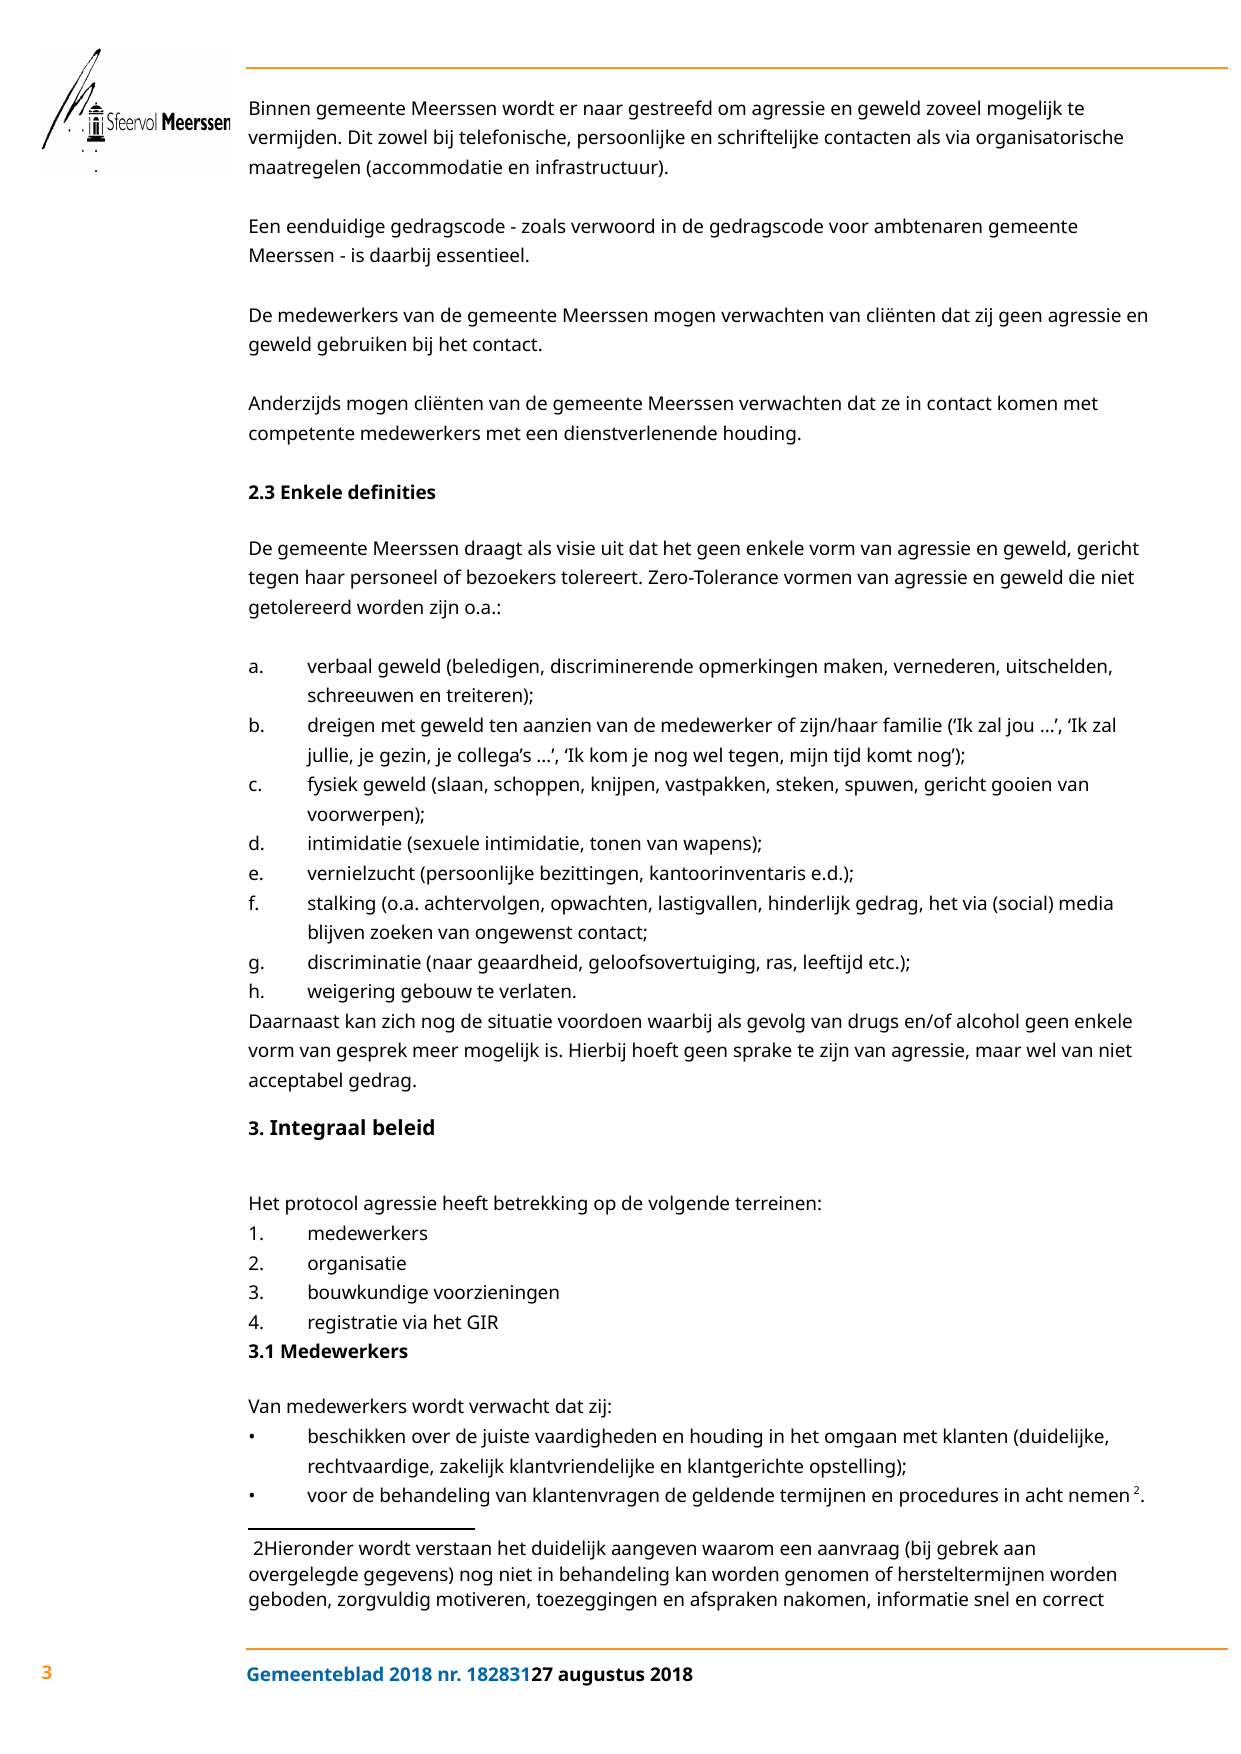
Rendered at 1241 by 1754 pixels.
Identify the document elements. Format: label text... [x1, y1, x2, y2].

list verbaal geweld (beledigen, discriminerende opmerkingen maken, vernederen, uitschelden, schreeuwen en treiteren); [248, 653, 1152, 708]
text Een eenduidige gedragscode - zoals verwoord in de gedragscode voor ambtenaren gemeente Meerssen - is daarbij essentieel. [248, 213, 1152, 268]
text Daarnaast kan zich nog de situatie voordoen waarbij als gevolg van drugs en/of alcohol geen enkele vorm van gesprek meer mogelijk is. Hierbij hoeft geen sprake te zijn van agressie, maar wel van niet acceptabel gedrag. [248, 1008, 1152, 1093]
list bouwkundige voorzieningen [248, 1279, 1152, 1305]
list dreigen met geweld ten aanzien van de medewerker of zijn/haar familie (‘Ik zal jou …’, ‘Ik zal jullie, je gezin, je collega’s …’, ‘Ik kom je nog wel tegen, mijn tijd komt nog’); [248, 712, 1152, 767]
list weigering gebouw te verlaten. [248, 978, 1152, 1004]
list medewerkers [248, 1220, 1152, 1246]
list registratie via het GIR [248, 1309, 1152, 1334]
text 2.3 Enkele definities [248, 479, 1152, 505]
text De gemeente Meerssen draagt als visie uit dat het geen enkele vorm van agressie en geweld, gericht tegen haar personeel of bezoekers tolereert. Zero-Tolerance vormen van agressie en geweld die niet getolereerd worden zijn o.a.: [248, 535, 1152, 619]
text Binnen gemeente Meerssen wordt er naar gestreefd om agressie en geweld zoveel mogelijk te vermijden. Dit zowel bij telefonische, persoonlijke en schriftelijke contacten als via organisatorische maatregelen (accommodatie en infrastructuur). [248, 95, 1152, 180]
list fysiek geweld (slaan, schoppen, knijpen, vastpakken, steken, spuwen, gericht gooien van voorwerpen); [248, 771, 1152, 827]
text Van medewerkers wordt verwacht dat zij: [248, 1394, 1152, 1419]
list Hieronder wordt verstaan het duidelijk aangeven waarom een aanvraag (bij gebrek aan overgelegde gegevens) nog niet in behandeling kan worden genomen of hersteltermijnen worden geboden, zorgvuldig motiveren, toezeggingen en afspraken nakomen, informatie snel en correct [248, 1535, 1152, 1612]
text 3.1 Medewerkers [248, 1338, 1152, 1364]
text 3. Integraal beleid [248, 1113, 1152, 1141]
list stalking (o.a. achtervolgen, opwachten, lastigvallen, hinderlijk gedrag, het via (social) media blijven zoeken van ongewenst contact; [248, 890, 1152, 945]
list vernielzucht (persoonlijke bezittingen, kantoorinventaris e.d.); [248, 860, 1152, 886]
list beschikken over de juiste vaardigheden en houding in het omgaan met klanten (duidelijke, rechtvaardige, zakelijk klantvriendelijke en klantgerichte opstelling); [248, 1423, 1152, 1479]
picture [41, 47, 231, 172]
text De medewerkers van de gemeente Meerssen mogen verwachten van cliënten dat zij geen agressie en geweld gebruiken bij het contact. [248, 302, 1152, 357]
list intimidatie (sexuele intimidatie, tonen van wapens); [248, 831, 1152, 856]
list discriminatie (naar geaardheid, geloofsovertuiging, ras, leeftijd etc.); [248, 949, 1152, 974]
list organisatie [248, 1250, 1152, 1275]
text Anderzijds mogen cliënten van de gemeente Meerssen verwachten dat ze in contact komen met competente medewerkers met een dienstverlenende houding. [248, 391, 1152, 446]
list voor de behandeling van klantenvragen de geldende termijnen en procedures in acht nemen. [248, 1482, 1152, 1508]
text Het protocol agressie heeft betrekking op de volgende terreinen: [248, 1191, 1152, 1216]
